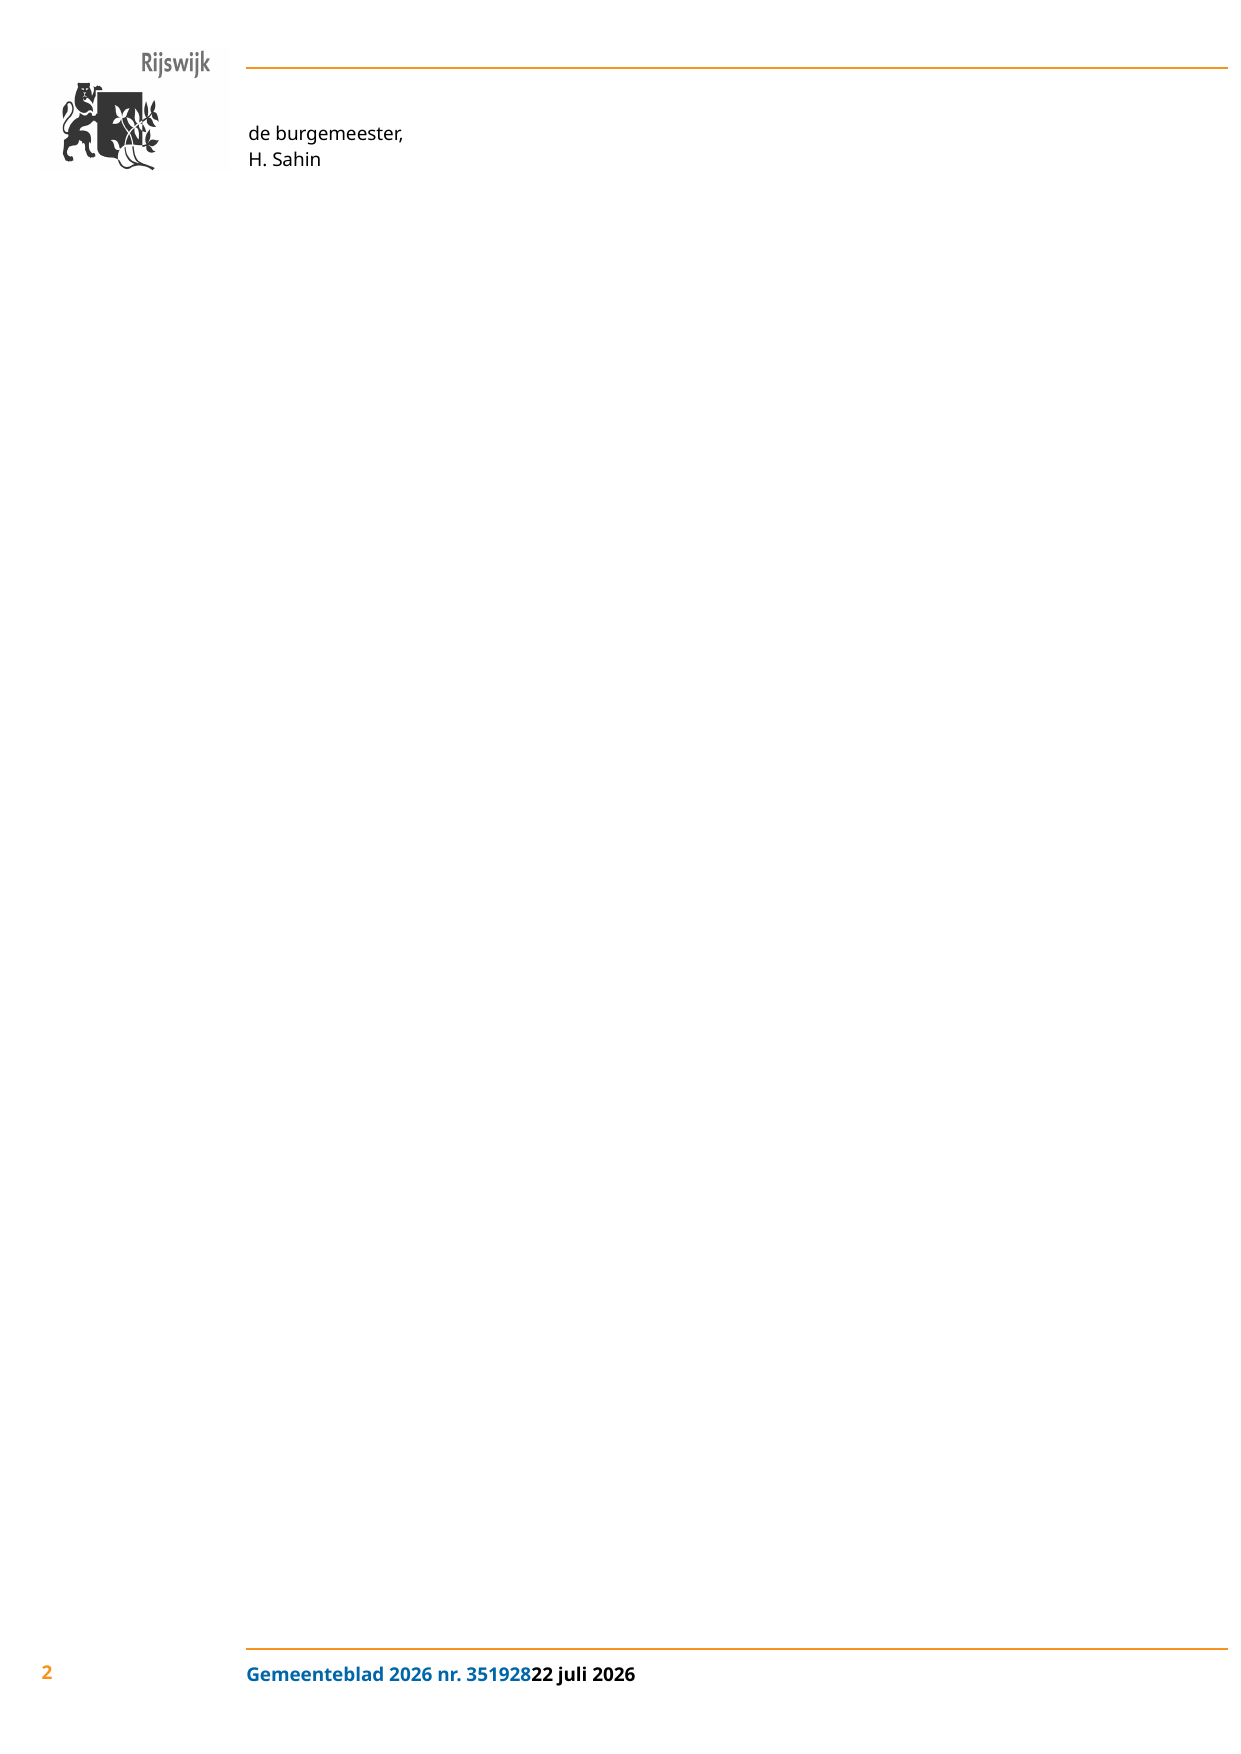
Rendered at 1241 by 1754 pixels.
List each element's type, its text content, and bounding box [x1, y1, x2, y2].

text de burgemeester, [248, 121, 1152, 146]
text H. Sahin [248, 146, 1152, 172]
picture [41, 47, 231, 172]
